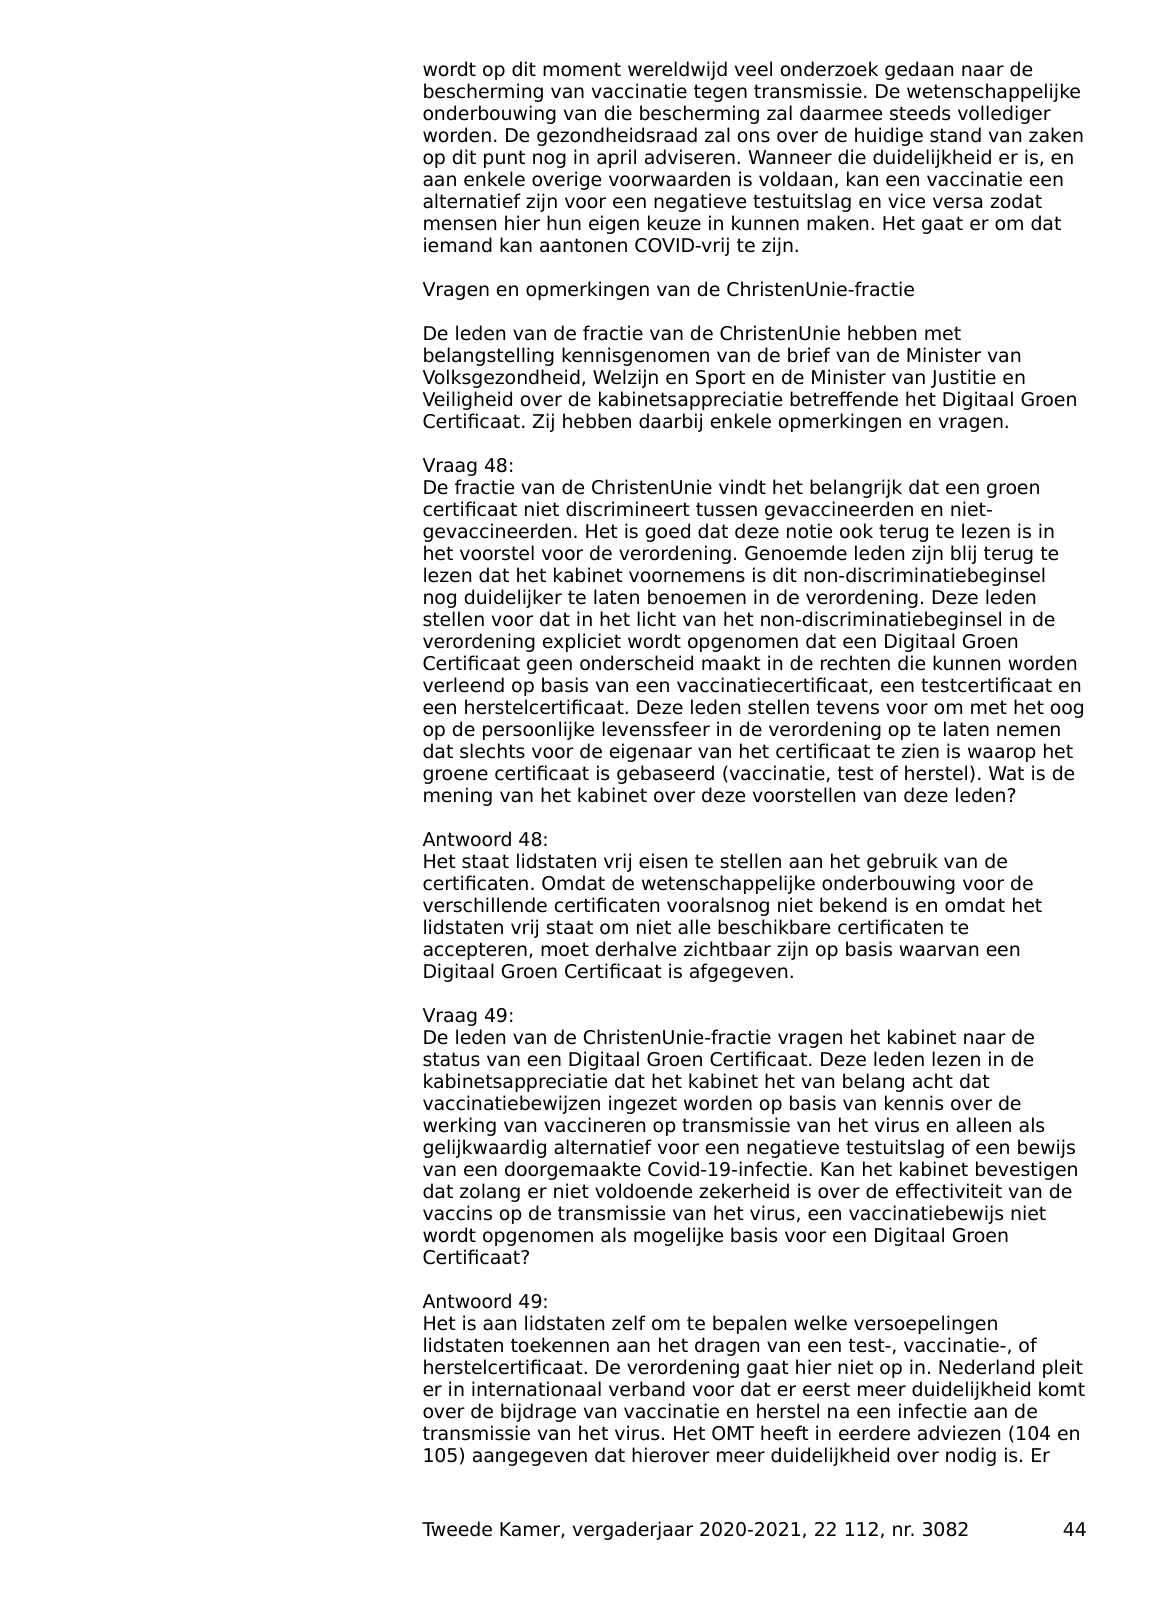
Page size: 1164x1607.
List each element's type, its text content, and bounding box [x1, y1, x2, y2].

text Antwoord 49: [422, 1291, 1087, 1313]
text De leden van de fractie van de ChristenUnie hebben met belangstelling kennisgenomen van de brief van de Minister van Volksgezondheid, Welzijn en Sport en de Minister van Justitie en Veiligheid over de kabinetsappreciatie betreffende het Digitaal Groen Certificaat. Zij hebben daarbij enkele opmerkingen en vragen. [422, 323, 1087, 433]
text De fractie van de ChristenUnie vindt het belangrijk dat een groen certificaat niet discrimineert tussen gevaccineerden en niet-gevaccineerden. Het is goed dat deze notie ook terug te lezen is in het voorstel voor de verordening. Genoemde leden zijn blij terug te lezen dat het kabinet voornemens is dit non-discriminatiebeginsel nog duidelijker te laten benoemen in de verordening. Deze leden stellen voor dat in het licht van het non-discriminatiebeginsel in de verordening expliciet wordt opgenomen dat een Digitaal Groen Certificaat geen onderscheid maakt in de rechten die kunnen worden verleend op basis van een vaccinatiecertificaat, een testcertificaat en een herstelcertificaat. Deze leden stellen tevens voor om met het oog op de persoonlijke levenssfeer in de verordening op te laten nemen dat slechts voor de eigenaar van het certificaat te zien is waarop het groene certificaat is gebaseerd (vaccinatie, test of herstel). Wat is de mening van het kabinet over deze voorstellen van deze leden? [422, 477, 1087, 807]
text wordt op dit moment wereldwijd veel onderzoek gedaan naar de bescherming van vaccinatie tegen transmissie. De wetenschappelijke onderbouwing van die bescherming zal daarmee steeds vollediger worden. De gezondheidsraad zal ons over de huidige stand van zaken op dit punt nog in april adviseren. Wanneer die duidelijkheid er is, en aan enkele overige voorwaarden is voldaan, kan een vaccinatie een alternatief zijn voor een negatieve testuitslag en vice versa zodat mensen hier hun eigen keuze in kunnen maken. Het gaat er om dat iemand kan aantonen COVID-vrij te zijn. [422, 59, 1087, 257]
text De leden van de ChristenUnie-fractie vragen het kabinet naar de status van een Digitaal Groen Certificaat. Deze leden lezen in de kabinetsappreciatie dat het kabinet het van belang acht dat vaccinatiebewijzen ingezet worden op basis van kennis over de werking van vaccineren op transmissie van het virus en alleen als gelijkwaardig alternatief voor een negatieve testuitslag of een bewijs van een doorgemaakte Covid-19-infectie. Kan het kabinet bevestigen dat zolang er niet voldoende zekerheid is over de effectiviteit van de vaccins op de transmissie van het virus, een vaccinatiebewijs niet wordt opgenomen als mogelijke basis voor een Digitaal Groen Certificaat? [422, 1027, 1087, 1269]
text Het is aan lidstaten zelf om te bepalen welke versoepelingen lidstaten toekennen aan het dragen van een test-, vaccinatie-, of herstelcertificaat. De verordening gaat hier niet op in. Nederland pleit er in internationaal verband voor dat er eerst meer duidelijkheid komt over de bijdrage van vaccinatie en herstel na een infectie aan de transmissie van het virus. Het OMT heeft in eerdere adviezen (104 en 105) aangegeven dat hierover meer duidelijkheid over nodig is. Er [422, 1313, 1087, 1467]
text Vraag 49: [422, 1005, 1087, 1027]
text Antwoord 48: [422, 829, 1087, 851]
subtitle Vragen en opmerkingen van de ChristenUnie-fractie [422, 279, 1087, 301]
text Vraag 48: [422, 455, 1087, 477]
text Het staat lidstaten vrij eisen te stellen aan het gebruik van de certificaten. Omdat de wetenschappelijke onderbouwing voor de verschillende certificaten vooralsnog niet bekend is en omdat het lidstaten vrij staat om niet alle beschikbare certificaten te accepteren, moet derhalve zichtbaar zijn op basis waarvan een Digitaal Groen Certificaat is afgegeven. [422, 851, 1087, 983]
